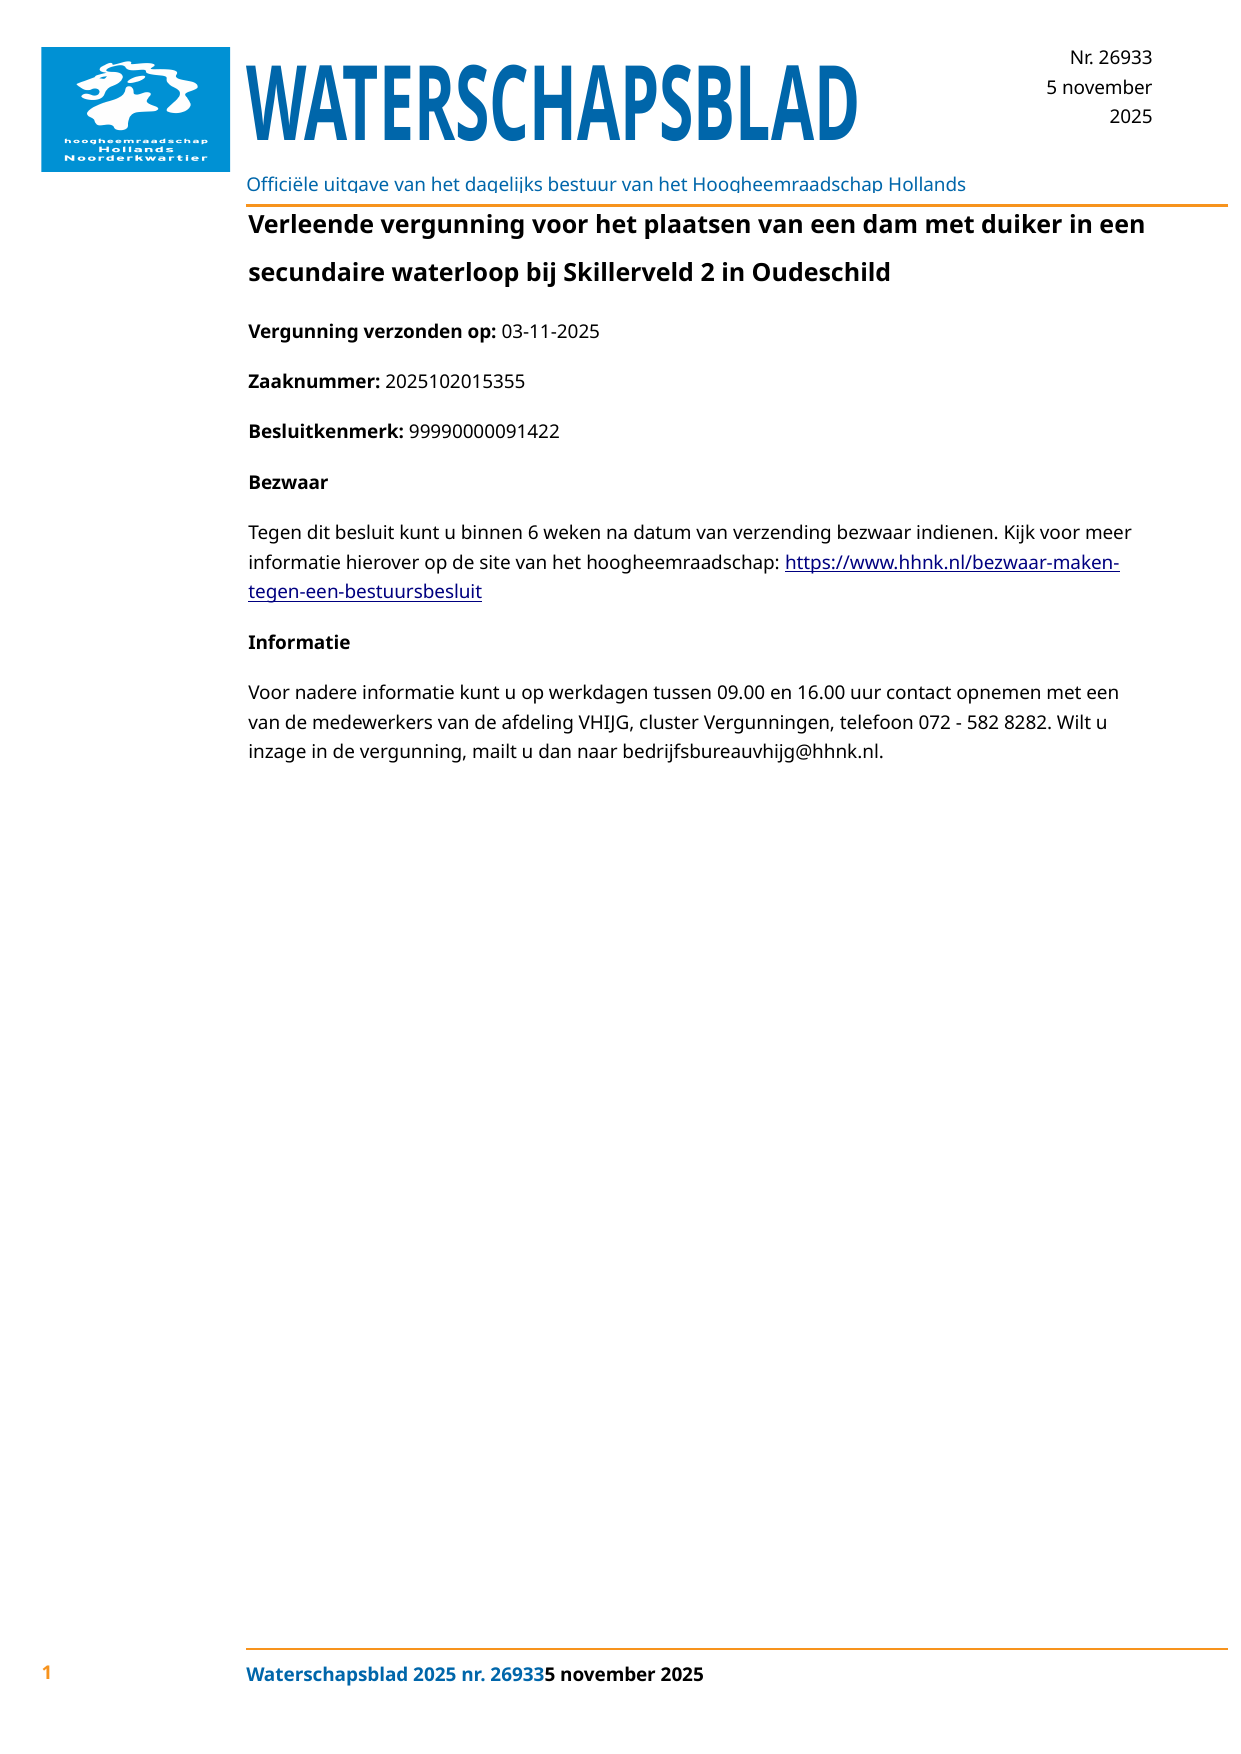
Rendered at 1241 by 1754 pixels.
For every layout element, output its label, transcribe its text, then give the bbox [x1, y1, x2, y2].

picture [118, 62, 197, 112]
text Tegen dit besluit kunt u binnen 6 weken na datum van verzending bezwaar indienen. Kijk voor meer informatie hierover op de site van het hoogheemraadschap: https://www.hhnk.nl/bezwaar-maken-tegen-een-bestuursbesluit [248, 519, 1152, 604]
text Zaaknummer: 2025102015355 [248, 368, 1152, 394]
text Besluitkenmerk: 99990000091422 [248, 419, 1152, 444]
text Verleende vergunning voor het plaatsen van een dam met duiker in een secundaire waterloop bij Skillerveld 2 in Oudeschild [248, 207, 1152, 288]
text Vergunning verzonden op: 03-11-2025 [248, 318, 1152, 344]
picture [78, 64, 122, 99]
text Voor nadere informatie kunt u op werkdagen tussen 09.00 en 16.00 uur contact opnemen met een van de medewerkers van de afdeling VHIJG, cluster Vergunningen, telefoon 072 - 582 8282. Wilt u inzage in de vergunning, mailt u dan naar bedrijfsbureauvhijg@hhnk.nl. [248, 679, 1152, 764]
text Bezwaar [248, 469, 1152, 495]
picture [88, 87, 157, 130]
text Informatie [248, 629, 1152, 655]
picture [129, 76, 144, 82]
